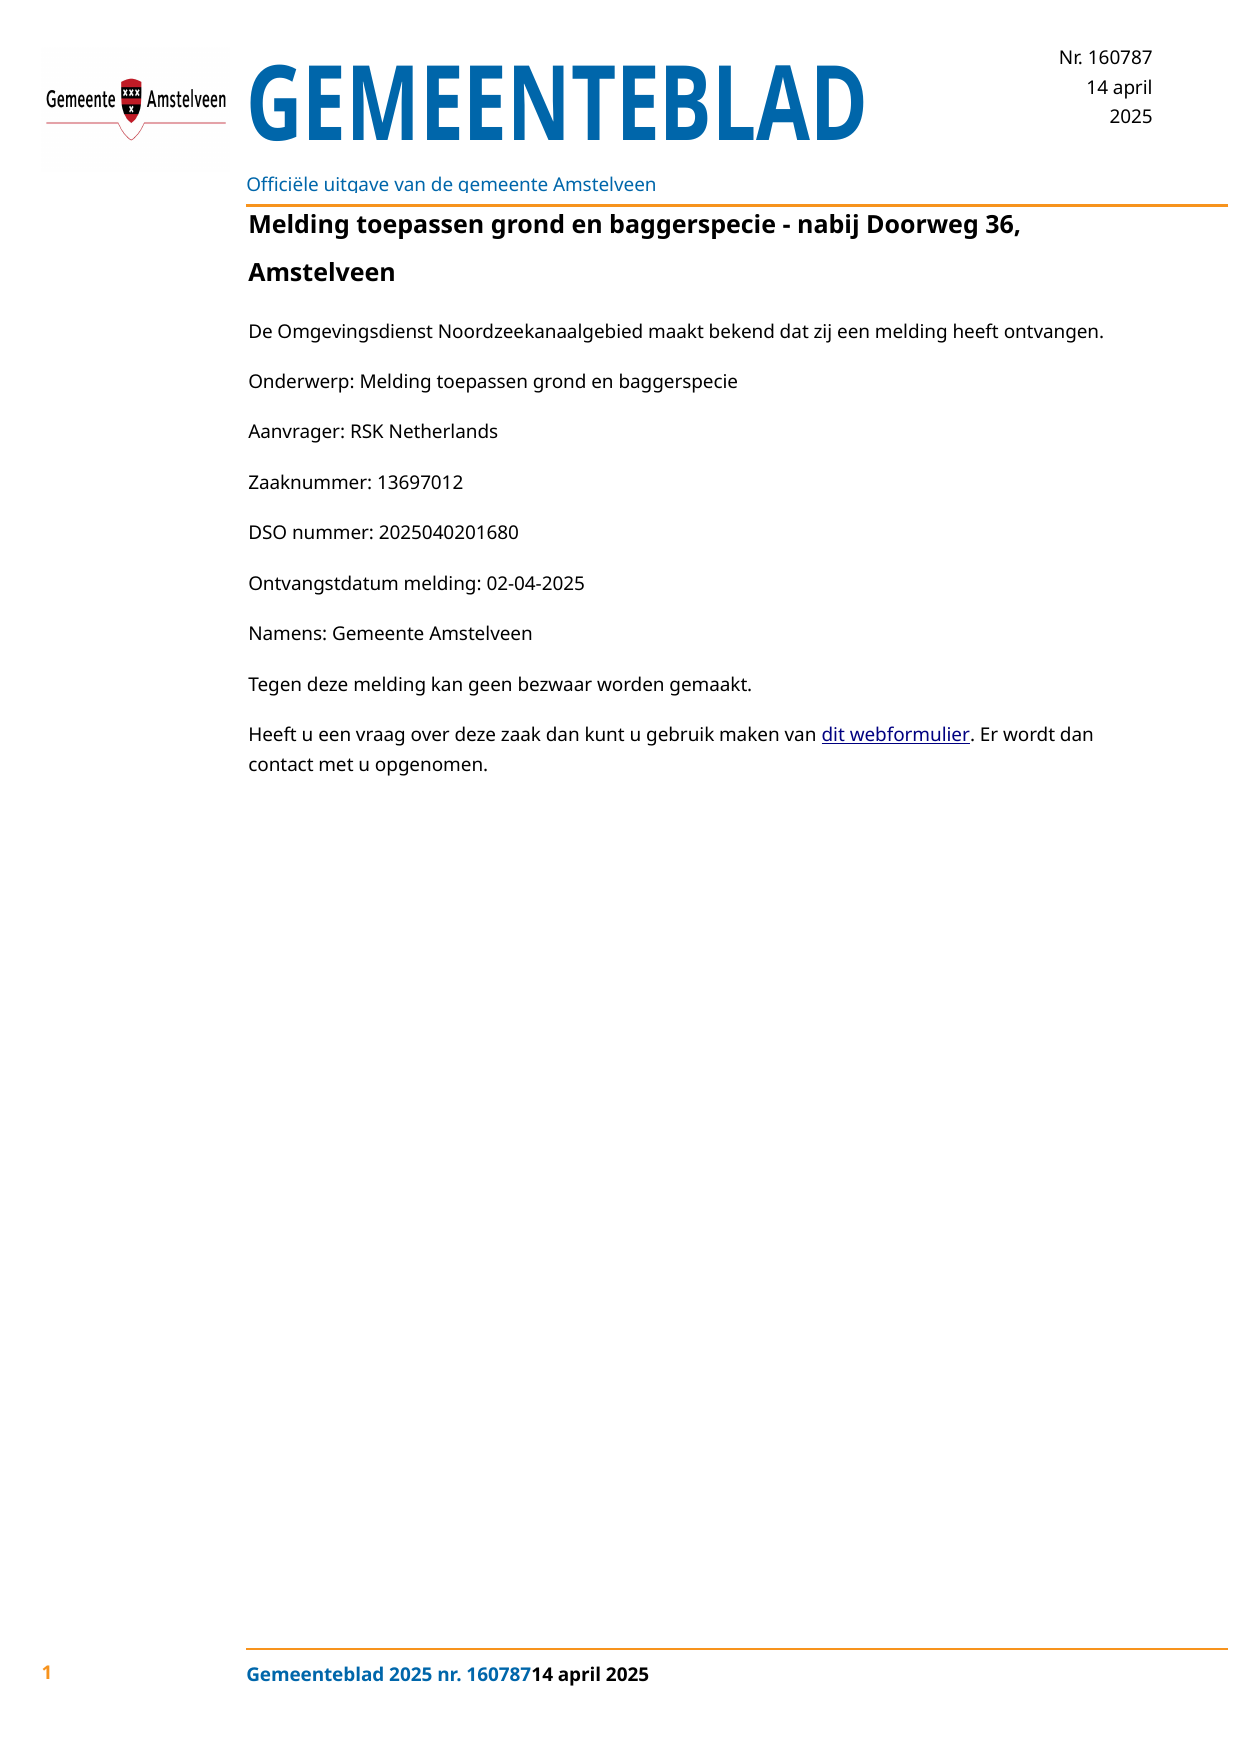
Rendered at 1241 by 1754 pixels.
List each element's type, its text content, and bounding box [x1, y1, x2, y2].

text Zaaknummer: 13697012 [248, 469, 1152, 495]
text Melding toepassen grond en baggerspecie - nabij Doorweg 36, Amstelveen [248, 207, 1152, 288]
text DSO nummer: 2025040201680 [248, 519, 1152, 545]
text De Omgevingsdienst Noordzeekanaalgebied maakt bekend dat zij een melding heeft ontvangen. [248, 318, 1152, 344]
text Namens: Gemeente Amstelveen [248, 620, 1152, 646]
text Onderwerp: Melding toepassen grond en baggerspecie [248, 368, 1152, 394]
picture [41, 47, 231, 172]
text Tegen deze melding kan geen bezwaar worden gemaakt. [248, 671, 1152, 697]
text Aanvrager: RSK Netherlands [248, 419, 1152, 444]
text Heeft u een vraag over deze zaak dan kunt u gebruik maken van dit webformulier. Er wordt dan contact met u opgenomen. [248, 721, 1152, 777]
text Ontvangstdatum melding: 02-04-2025 [248, 570, 1152, 596]
